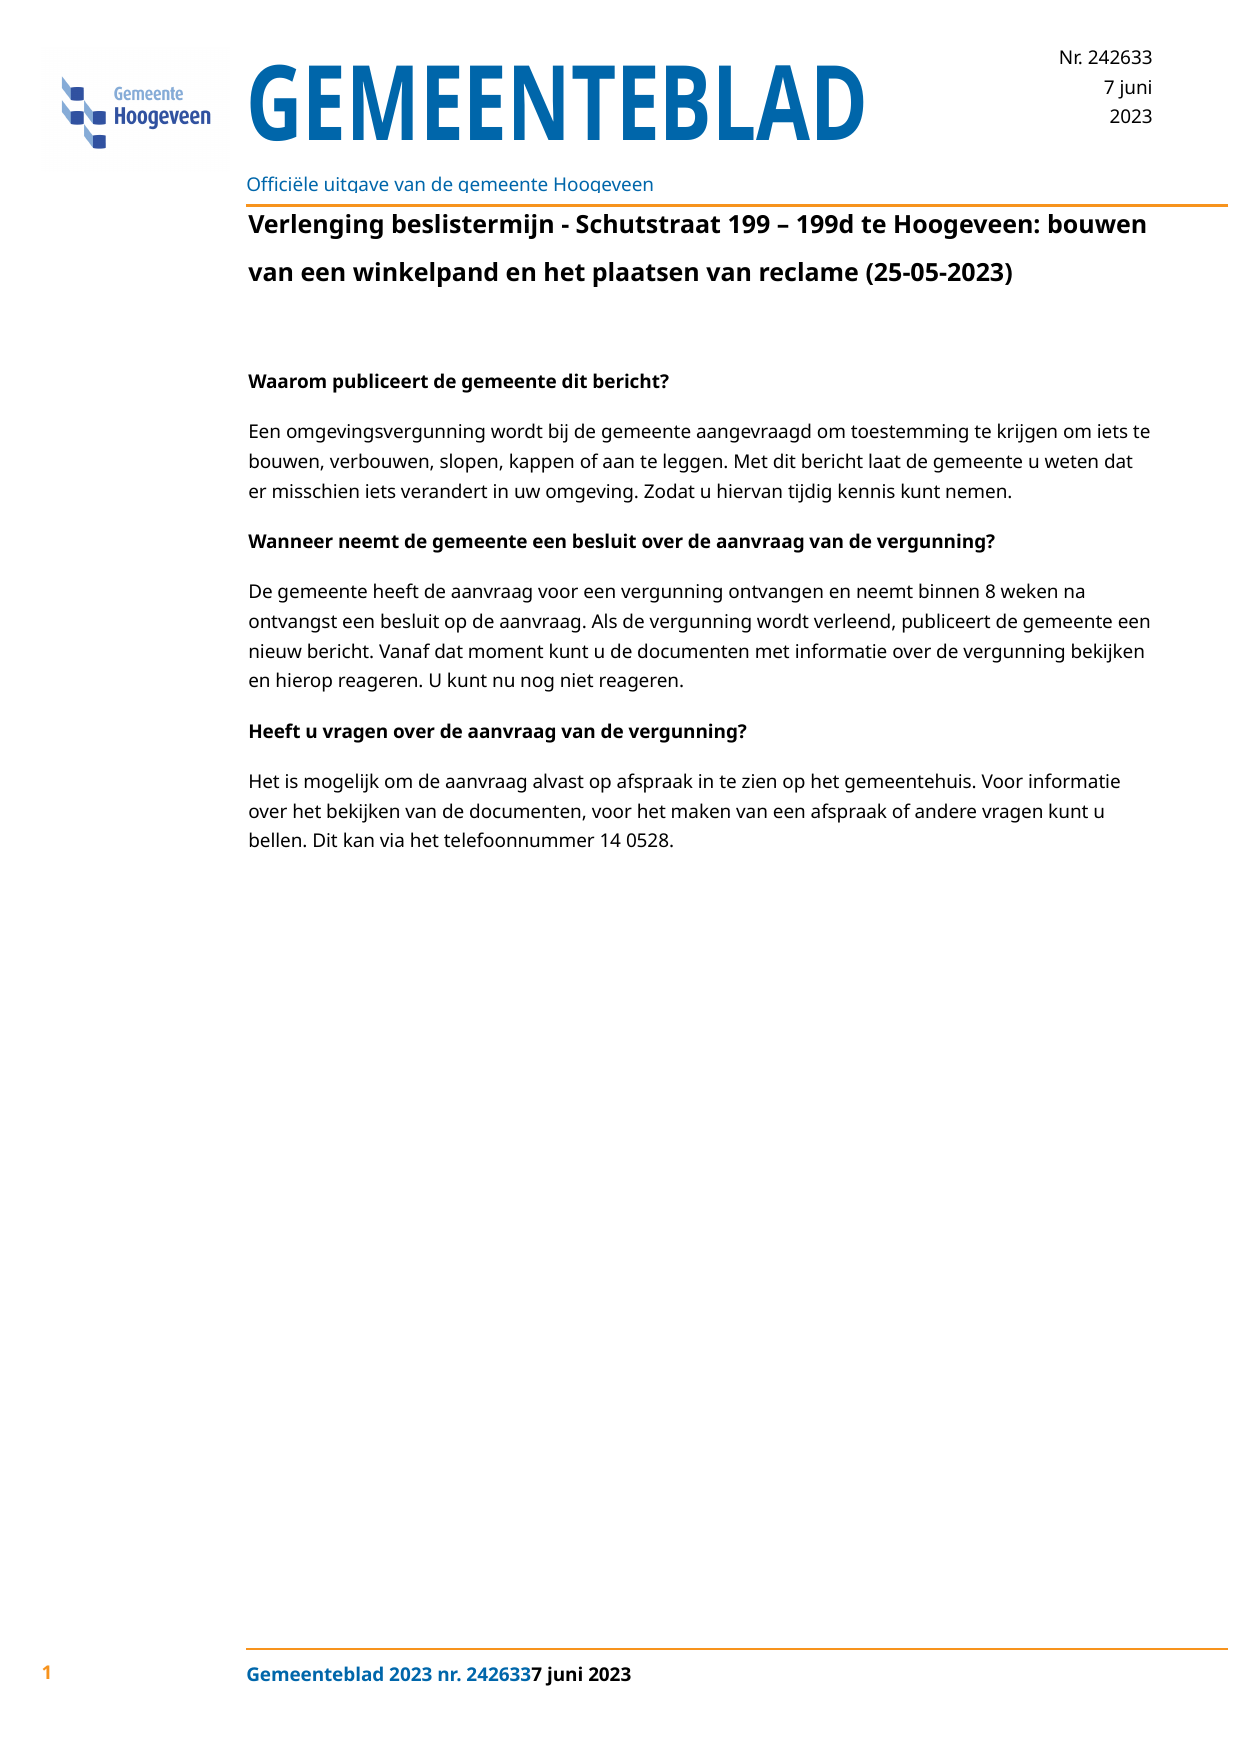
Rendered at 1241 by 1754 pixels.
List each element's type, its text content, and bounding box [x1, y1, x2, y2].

text De gemeente heeft de aanvraag voor een vergunning ontvangen en neemt binnen 8 weken na ontvangst een besluit op de aanvraag. Als de vergunning wordt verleend, publiceert de gemeente een nieuw bericht. Vanaf dat moment kunt u de documenten met informatie over de vergunning bekijken en hierop reageren. U kunt nu nog niet reageren. [248, 579, 1152, 693]
text Het is mogelijk om de aanvraag alvast op afspraak in te zien op het gemeentehuis. Voor informatie over het bekijken van de documenten, voor het maken van een afspraak of andere vragen kunt u bellen. Dit kan via het telefoonnummer 14 0528. [248, 768, 1152, 853]
text Verlenging beslistermijn - Schutstraat 199 – 199d te Hoogeveen: bouwen van een winkelpand en het plaatsen van reclame (25-05-2023) [248, 207, 1152, 288]
text Heeft u vragen over de aanvraag van de vergunning? [248, 718, 1152, 744]
text Waarom publiceert de gemeente dit bericht? [248, 368, 1152, 394]
text Een omgevingsvergunning wordt bij de gemeente aangevraagd om toestemming te krijgen om iets te bouwen, verbouwen, slopen, kappen of aan te leggen. Met dit bericht laat de gemeente u weten dat er misschien iets verandert in uw omgeving. Zodat u hiervan tijdig kennis kunt nemen. [248, 419, 1152, 504]
picture [41, 47, 231, 172]
text Wanneer neemt de gemeente een besluit over de aanvraag van de vergunning? [248, 528, 1152, 554]
